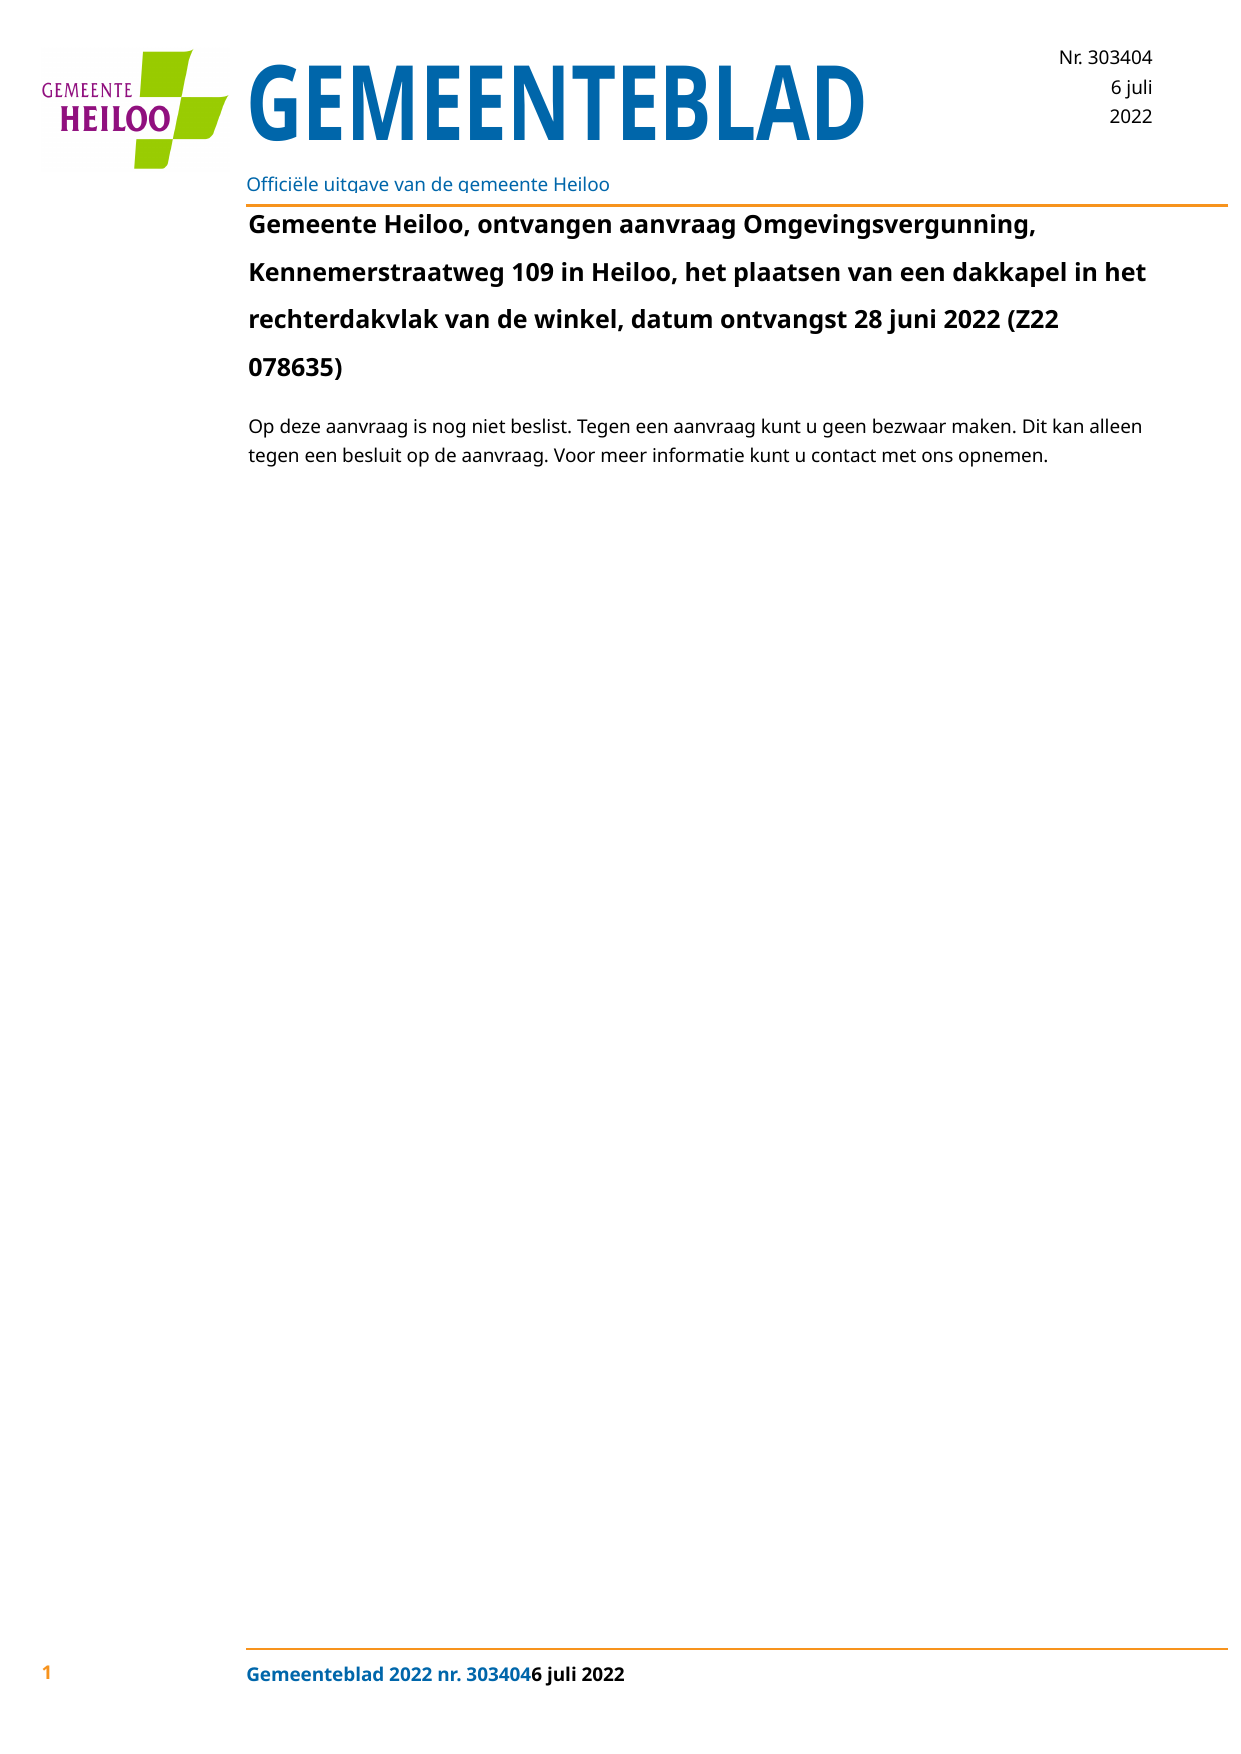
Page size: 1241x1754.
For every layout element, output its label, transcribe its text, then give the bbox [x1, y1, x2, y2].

text Op deze aanvraag is nog niet beslist. Tegen een aanvraag kunt u geen bezwaar maken. Dit kan alleen tegen een besluit op de aanvraag. Voor meer informatie kunt u contact met ons opnemen. [248, 413, 1152, 468]
picture [41, 47, 231, 172]
text Gemeente Heiloo, ontvangen aanvraag Omgevingsvergunning, Kennemerstraatweg 109 in Heiloo, het plaatsen van een dakkapel in het rechterdakvlak van de winkel, datum ontvangst 28 juni 2022 (Z22 078635) [248, 207, 1152, 384]
